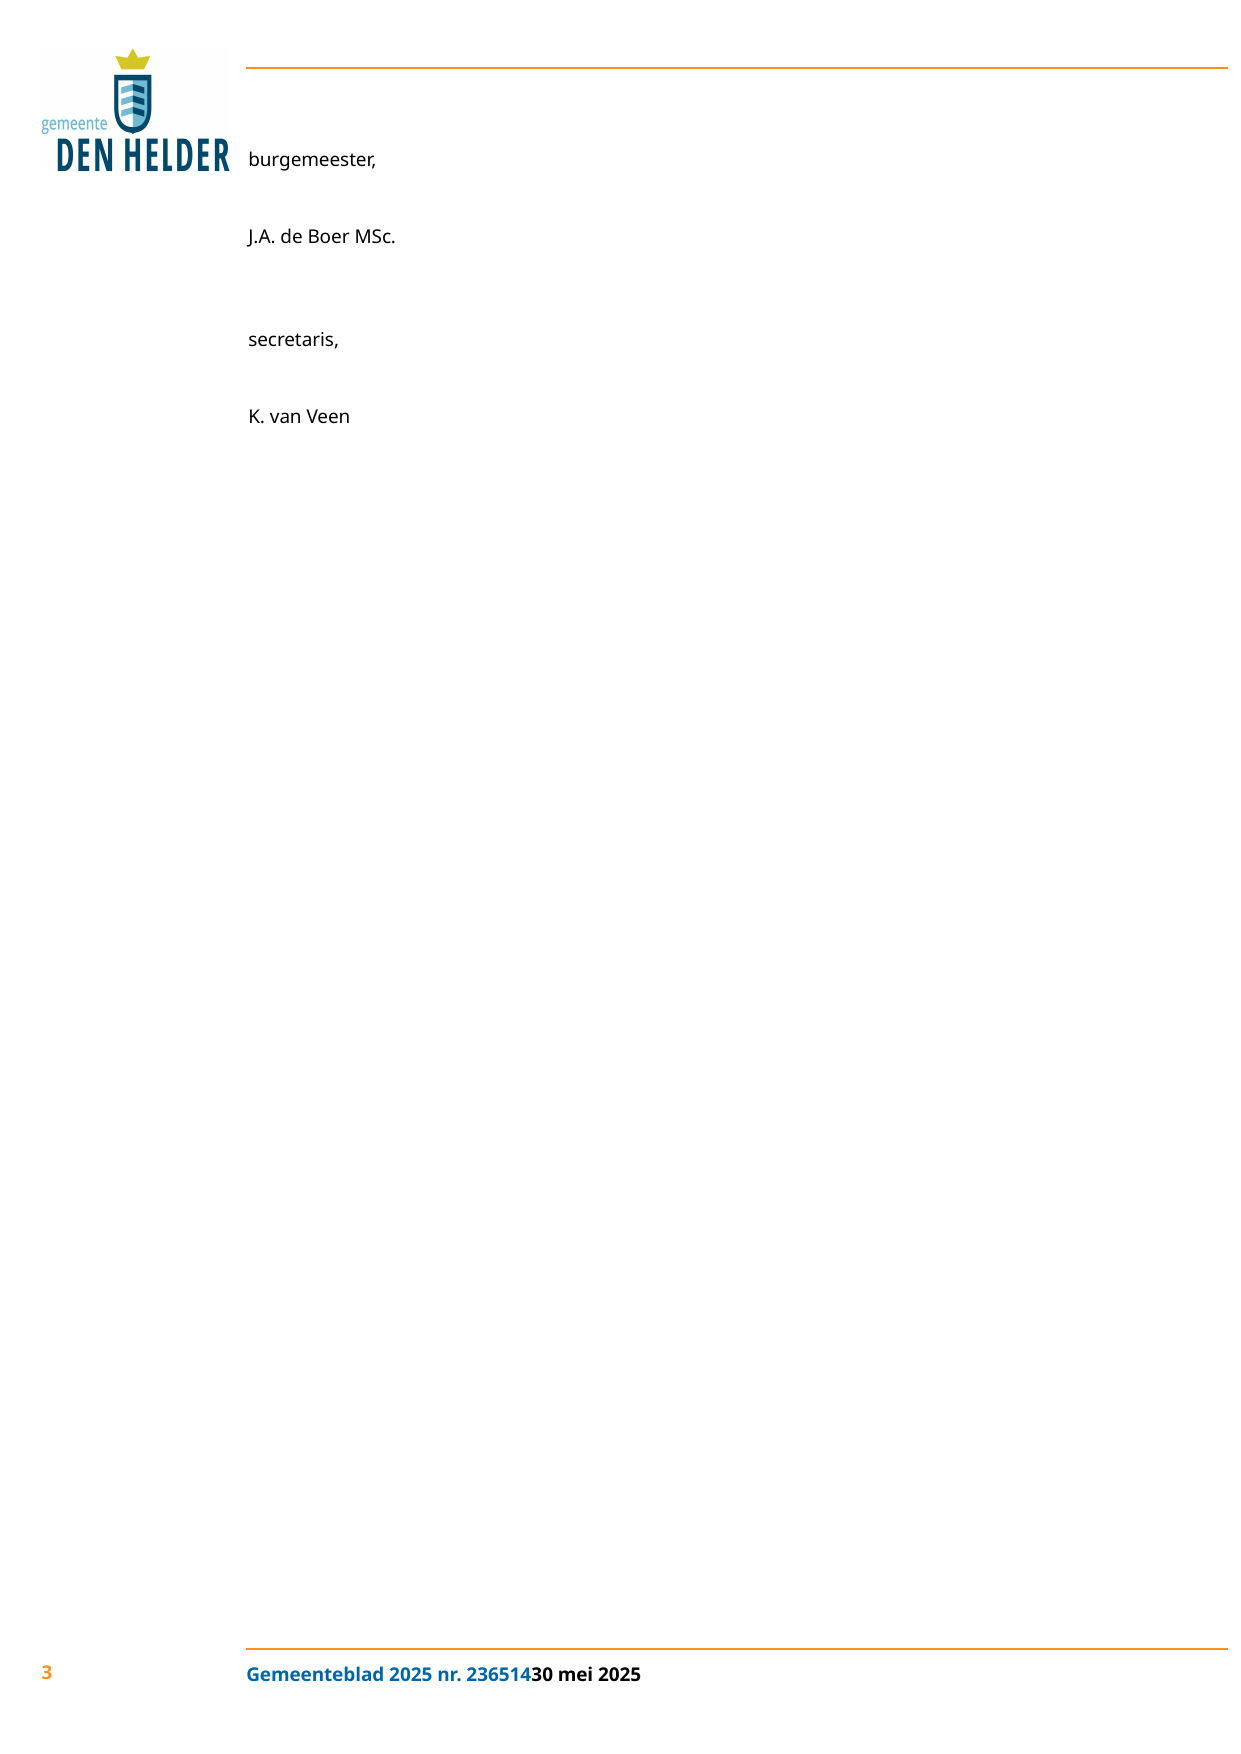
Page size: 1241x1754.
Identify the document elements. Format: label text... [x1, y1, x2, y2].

picture [130, 157, 135, 172]
text J.A. de Boer MSc. [248, 223, 1152, 249]
picture [220, 160, 224, 172]
picture [63, 144, 68, 165]
picture [41, 47, 231, 172]
picture [100, 154, 106, 172]
text secretaris, [248, 326, 1152, 352]
text K. van Veen [248, 403, 1152, 429]
text burgemeester, [248, 146, 1152, 172]
picture [182, 144, 187, 165]
